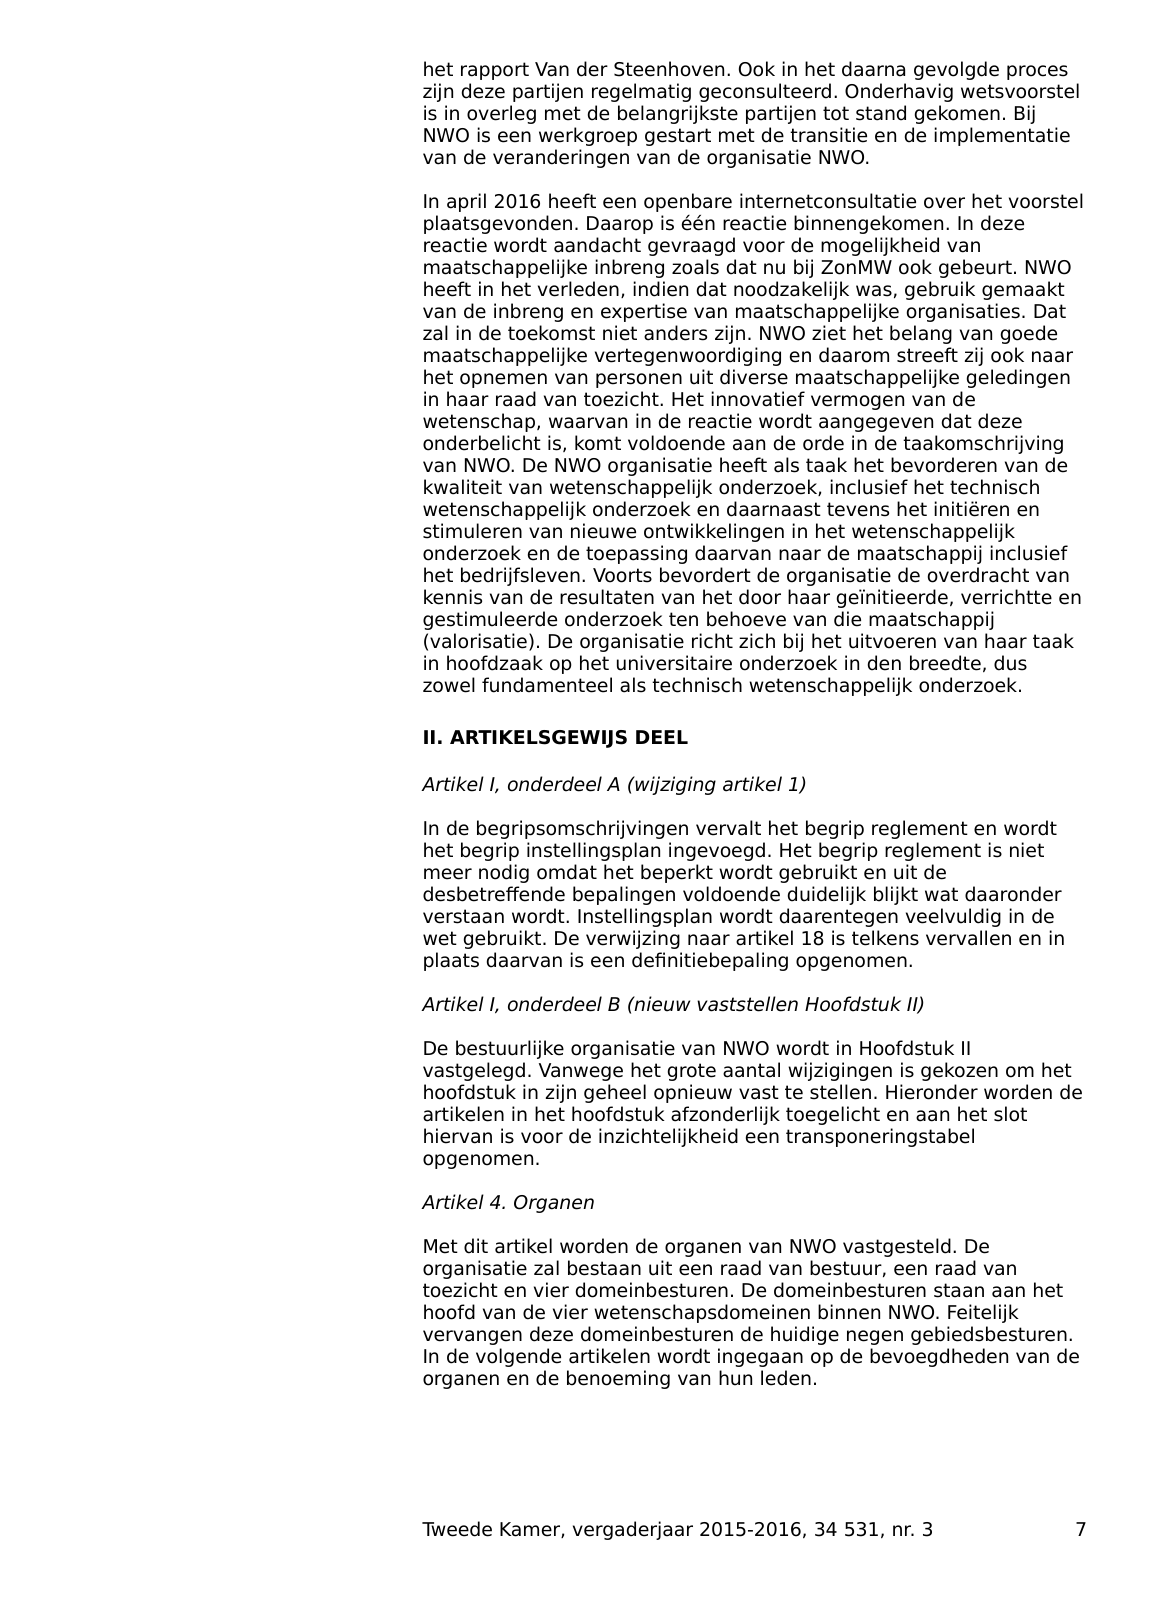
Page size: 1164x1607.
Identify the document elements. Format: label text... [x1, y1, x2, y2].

text De bestuurlijke organisatie van NWO wordt in Hoofdstuk II vastgelegd. Vanwege het grote aantal wijzigingen is gekozen om het hoofdstuk in zijn geheel opnieuw vast te stellen. Hieronder worden de artikelen in het hoofdstuk afzonderlijk toegelicht en aan het slot hiervan is voor de inzichtelijkheid een transponeringstabel opgenomen. [422, 1038, 1087, 1170]
subtitle II. ARTIKELSGEWIJS DEEL [422, 727, 1087, 749]
text In april 2016 heeft een openbare internetconsultatie over het voorstel plaatsgevonden. Daarop is één reactie binnengekomen. In deze reactie wordt aandacht gevraagd voor de mogelijkheid van maatschappelijke inbreng zoals dat nu bij ZonMW ook gebeurt. NWO heeft in het verleden, indien dat noodzakelijk was, gebruik gemaakt van de inbreng en expertise van maatschappelijke organisaties. Dat zal in de toekomst niet anders zijn. NWO ziet het belang van goede maatschappelijke vertegenwoordiging en daarom streeft zij ook naar het opnemen van personen uit diverse maatschappelijke geledingen in haar raad van toezicht. Het innovatief vermogen van de wetenschap, waarvan in de reactie wordt aangegeven dat deze onderbelicht is, komt voldoende aan de orde in de taakomschrijving van NWO. De NWO organisatie heeft als taak het bevorderen van de kwaliteit van wetenschappelijk onderzoek, inclusief het technisch wetenschappelijk onderzoek en daarnaast tevens het initiëren en stimuleren van nieuwe ontwikkelingen in het wetenschappelijk onderzoek en de toepassing daarvan naar de maatschappij inclusief het bedrijfsleven. Voorts bevordert de organisatie de overdracht van kennis van de resultaten van het door haar geïnitieerde, verrichtte en gestimuleerde onderzoek ten behoeve van die maatschappij (valorisatie). De organisatie richt zich bij het uitvoeren van haar taak in hoofdzaak op het universitaire onderzoek in den breedte, dus zowel fundamenteel als technisch wetenschappelijk onderzoek. [422, 191, 1087, 697]
text Met dit artikel worden de organen van NWO vastgesteld. De organisatie zal bestaan uit een raad van bestuur, een raad van toezicht en vier domeinbesturen. De domeinbesturen staan aan het hoofd van de vier wetenschapsdomeinen binnen NWO. Feitelijk vervangen deze domeinbesturen de huidige negen gebiedsbesturen. In de volgende artikelen wordt ingegaan op de bevoegdheden van de organen en de benoeming van hun leden. [422, 1236, 1087, 1390]
text In de begripsomschrijvingen vervalt het begrip reglement en wordt het begrip instellingsplan ingevoegd. Het begrip reglement is niet meer nodig omdat het beperkt wordt gebruikt en uit de desbetreffende bepalingen voldoende duidelijk blijkt wat daaronder verstaan wordt. Instellingsplan wordt daarentegen veelvuldig in de wet gebruikt. De verwijzing naar artikel 18 is telkens vervallen en in plaats daarvan is een definitiebepaling opgenomen. [422, 818, 1087, 972]
subtitle Artikel I, onderdeel A (wijziging artikel 1) [422, 774, 1087, 796]
text het rapport Van der Steenhoven. Ook in het daarna gevolgde proces zijn deze partijen regelmatig geconsulteerd. Onderhavig wetsvoorstel is in overleg met de belangrijkste partijen tot stand gekomen. Bij NWO is een werkgroep gestart met de transitie en de implementatie van de veranderingen van de organisatie NWO. [422, 59, 1087, 169]
subtitle Artikel 4. Organen [422, 1192, 1087, 1214]
subtitle Artikel I, onderdeel B (nieuw vaststellen Hoofdstuk II) [422, 994, 1087, 1016]
